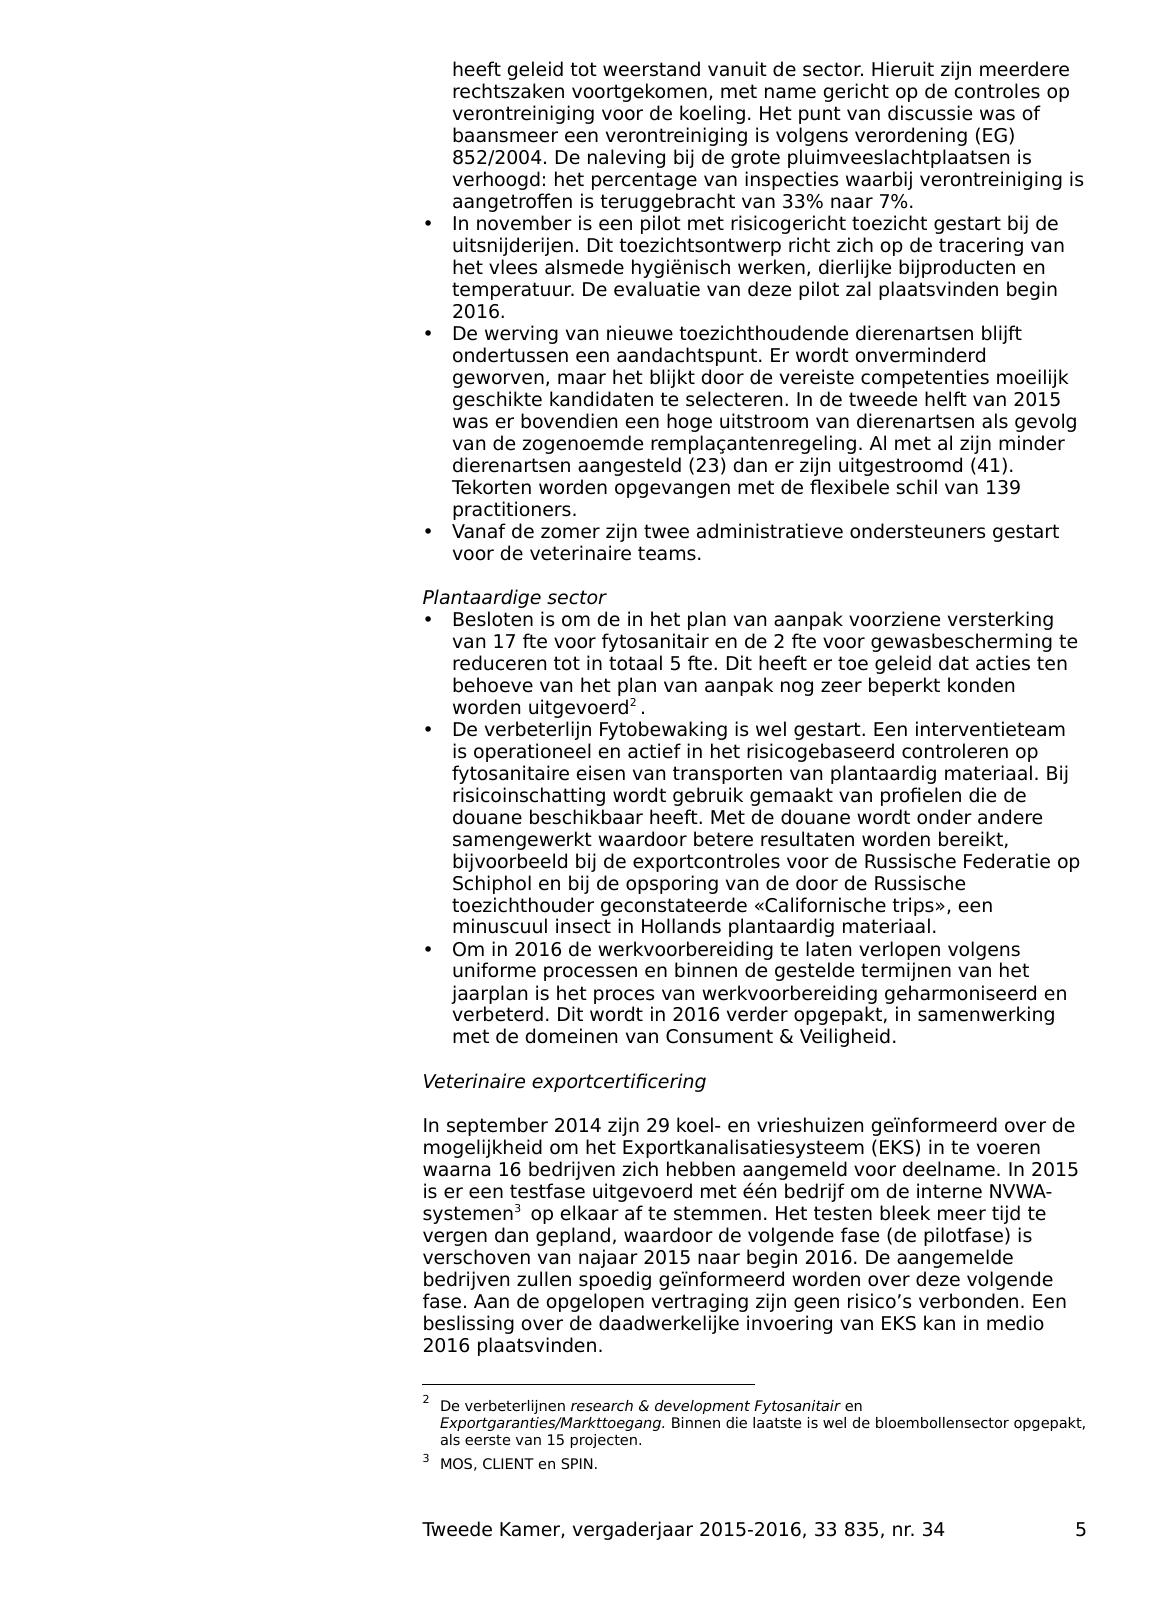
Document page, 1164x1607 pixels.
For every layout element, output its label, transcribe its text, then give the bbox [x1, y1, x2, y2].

text heeft geleid tot weerstand vanuit de sector. Hieruit zijn meerdere rechtszaken voortgekomen, met name gericht op de controles op verontreiniging voor de koeling. Het punt van discussie was of baansmeer een verontreiniging is volgens verordening (EG) 852/2004. De naleving bij de grote pluimveeslachtplaatsen is verhoogd: het percentage van inspecties waarbij verontreiniging is aangetroffen is teruggebracht van 33% naar 7%. [422, 59, 1087, 213]
text • Om in 2016 de werkvoorbereiding te laten verlopen volgens uniforme processen en binnen de gestelde termijnen van het jaarplan is het proces van werkvoorbereiding geharmoniseerd en verbeterd. Dit wordt in 2016 verder opgepakt, in samenwerking met de domeinen van Consument & Veiligheid. [422, 938, 1087, 1048]
text In september 2014 zijn 29 koel- en vrieshuizen geïnformeerd over de mogelijkheid om het Exportkanalisatiesysteem (EKS) in te voeren waarna 16 bedrijven zich hebben aangemeld voor deelname. In 2015 is er een testfase uitgevoerd met één bedrijf om de interne NVWA-systemen op elkaar af te stemmen. Het testen bleek meer tijd te vergen dan gepland, waardoor de volgende fase (de pilotfase) is verschoven van najaar 2015 naar begin 2016. De aangemelde bedrijven zullen spoedig geïnformeerd worden over deze volgende fase. Aan de opgelopen vertraging zijn geen risico’s verbonden. Een beslissing over de daadwerkelijke invoering van EKS kan in medio 2016 plaatsvinden. [422, 1115, 1087, 1356]
text • De werving van nieuwe toezichthoudende dierenartsen blijft ondertussen een aandachtspunt. Er wordt onverminderd geworven, maar het blijkt door de vereiste competenties moeilijk geschikte kandidaten te selecteren. In de tweede helft van 2015 was er bovendien een hoge uitstroom van dierenartsen als gevolg van de zogenoemde remplaçantenregeling. Al met al zijn minder dierenartsen aangesteld (23) dan er zijn uitgestroomd (41). Tekorten worden opgevangen met de flexibele schil van 139 practitioners. [422, 323, 1087, 521]
text • De verbeterlijn Fytobewaking is wel gestart. Een interventieteam is operationeel en actief in het risicogebaseerd controleren op fytosanitaire eisen van transporten van plantaardig materiaal. Bij risicoinschatting wordt gebruik gemaakt van profielen die de douane beschikbaar heeft. Met de douane wordt onder andere samengewerkt waardoor betere resultaten worden bereikt, bijvoorbeeld bij de exportcontroles voor de Russische Federatie op Schiphol en bij de opsporing van de door de Russische toezichthouder geconstateerde «Californische trips», een minuscuul insect in Hollands plantaardig materiaal. [422, 719, 1087, 938]
text De verbeterlijnen research & development Fytosanitair en Exportgaranties/Markttoegang. Binnen die laatste is wel de bloembollensector opgepakt, als eerste van 15 projecten. [422, 1393, 1087, 1449]
text • Vanaf de zomer zijn twee administratieve ondersteuners gestart voor de veterinaire teams. [422, 521, 1087, 564]
subtitle Plantaardige sector [422, 587, 1087, 609]
text MOS, CLIENT en SPIN. [422, 1452, 1087, 1474]
subtitle Veterinaire exportcertificering [422, 1071, 1087, 1092]
text • In november is een pilot met risicogericht toezicht gestart bij de uitsnijderijen. Dit toezichtsontwerp richt zich op de tracering van het vlees alsmede hygiënisch werken, dierlijke bijproducten en temperatuur. De evaluatie van deze pilot zal plaatsvinden begin 2016. [422, 213, 1087, 323]
text • Besloten is om de in het plan van aanpak voorziene versterking van 17 fte voor fytosanitair en de 2 fte voor gewasbescherming te reduceren tot in totaal 5 fte. Dit heeft er toe geleid dat acties ten behoeve van het plan van aanpak nog zeer beperkt konden worden uitgevoerd. [422, 609, 1087, 719]
